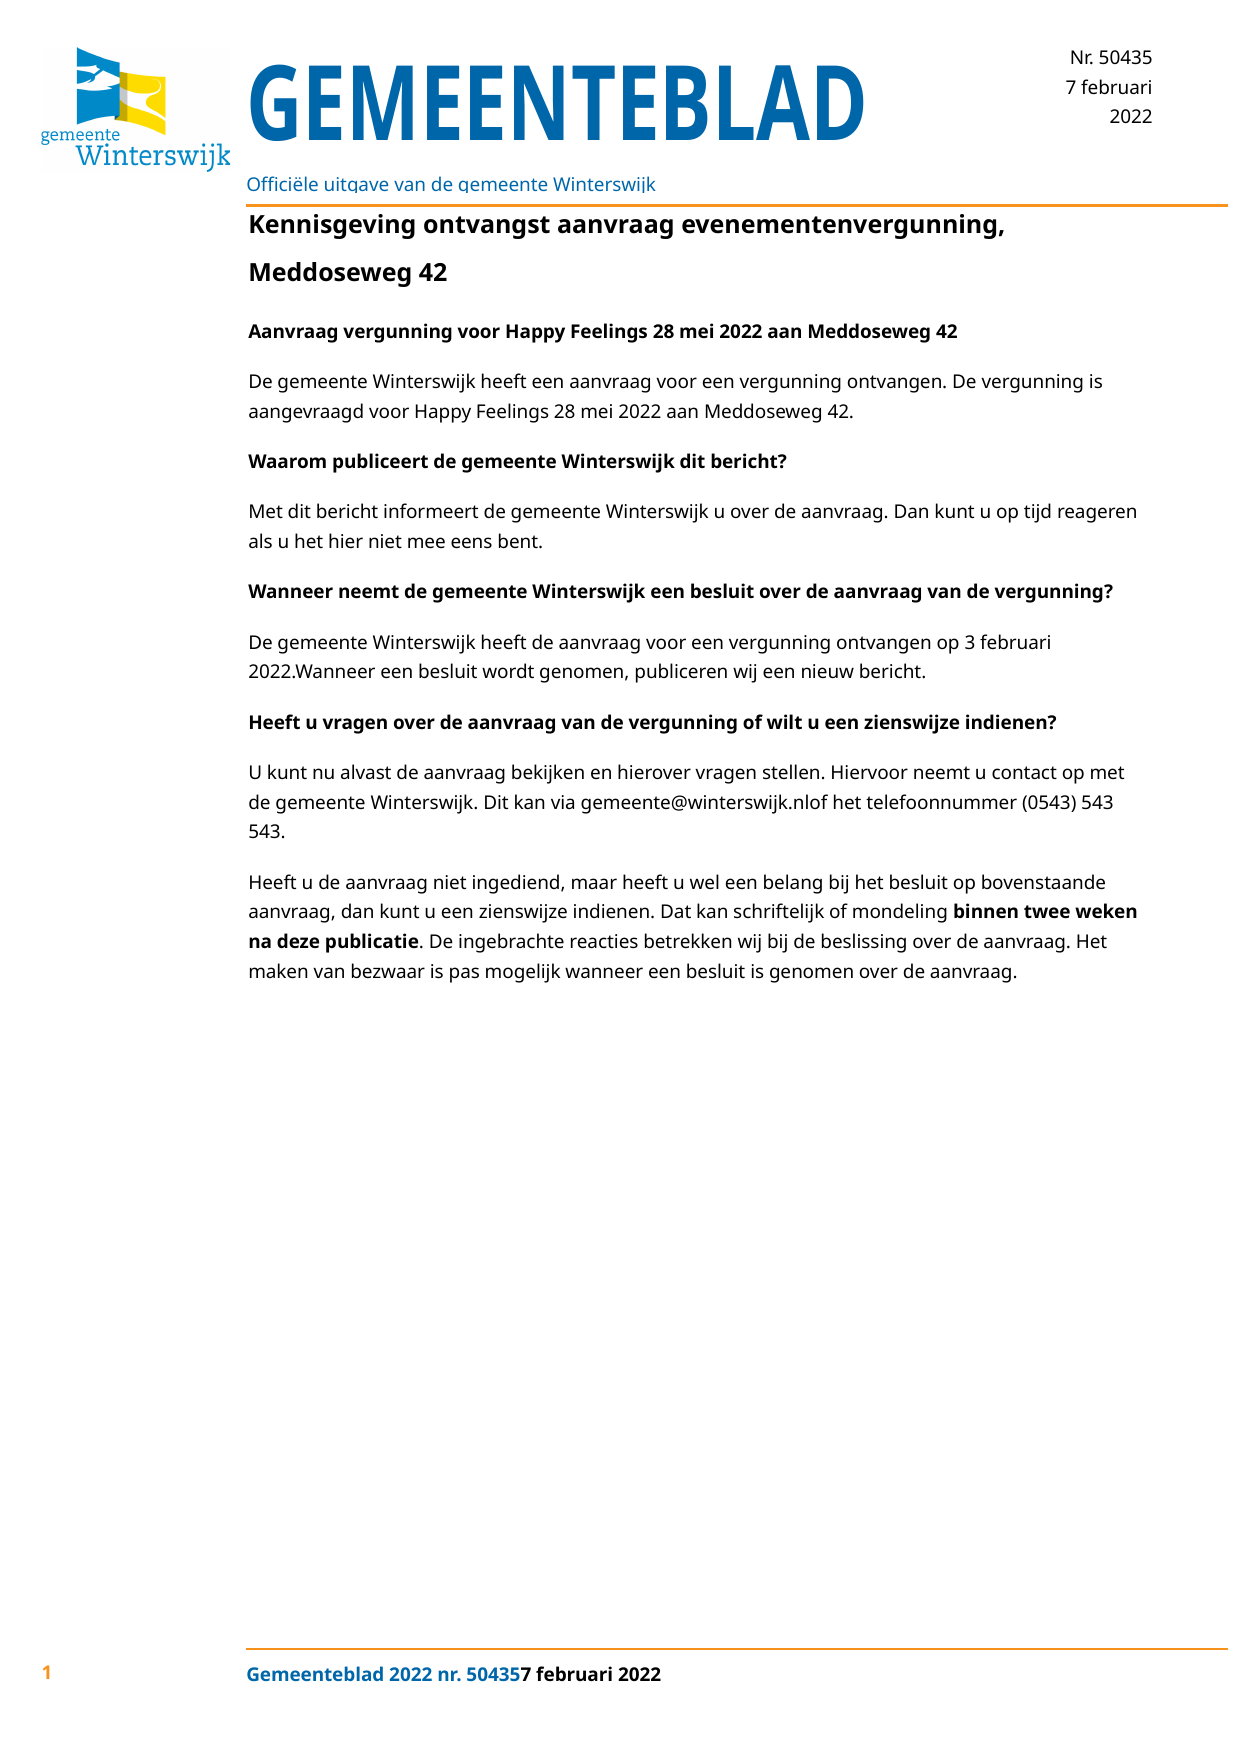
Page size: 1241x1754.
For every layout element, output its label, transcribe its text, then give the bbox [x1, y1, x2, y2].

text Heeft u vragen over de aanvraag van de vergunning of wilt u een zienswijze indienen? [248, 709, 1152, 735]
text Wanneer neemt de gemeente Winterswijk een besluit over de aanvraag van de vergunning? [248, 579, 1152, 604]
text De gemeente Winterswijk heeft een aanvraag voor een vergunning ontvangen. De vergunning is aangevraagd voor Happy Feelings 28 mei 2022 aan Meddoseweg 42. [248, 368, 1152, 424]
text U kunt nu alvast de aanvraag bekijken en hierover vragen stellen. Hiervoor neemt u contact op met de gemeente Winterswijk. Dit kan via gemeente@winterswijk.nlof het telefoonnummer (0543) 543 543. [248, 759, 1152, 844]
picture [225, 153, 231, 162]
text Aanvraag vergunning voor Happy Feelings 28 mei 2022 aan Meddoseweg 42 [248, 318, 1152, 344]
text Heeft u de aanvraag niet ingediend, maar heeft u wel een belang bij het besluit op bovenstaande aanvraag, dan kunt u een zienswijze indienen. Dat kan schriftelijk of mondeling binnen twee weken na deze publicatie. De ingebrachte reacties betrekken wij bij de beslissing over de aanvraag. Het maken van bezwaar is pas mogelijk wanneer een besluit is genomen over de aanvraag. [248, 869, 1152, 984]
picture [41, 47, 231, 172]
text Met dit bericht informeert de gemeente Winterswijk u over de aanvraag. Dan kunt u op tijd reageren als u het hier niet mee eens bent. [248, 499, 1152, 554]
text Waarom publiceert de gemeente Winterswijk dit bericht? [248, 448, 1152, 474]
text De gemeente Winterswijk heeft de aanvraag voor een vergunning ontvangen op 3 februari 2022.Wanneer een besluit wordt genomen, publiceren wij een nieuw bericht. [248, 629, 1152, 684]
text Kennisgeving ontvangst aanvraag evenementenvergunning, Meddoseweg 42 [248, 207, 1152, 288]
